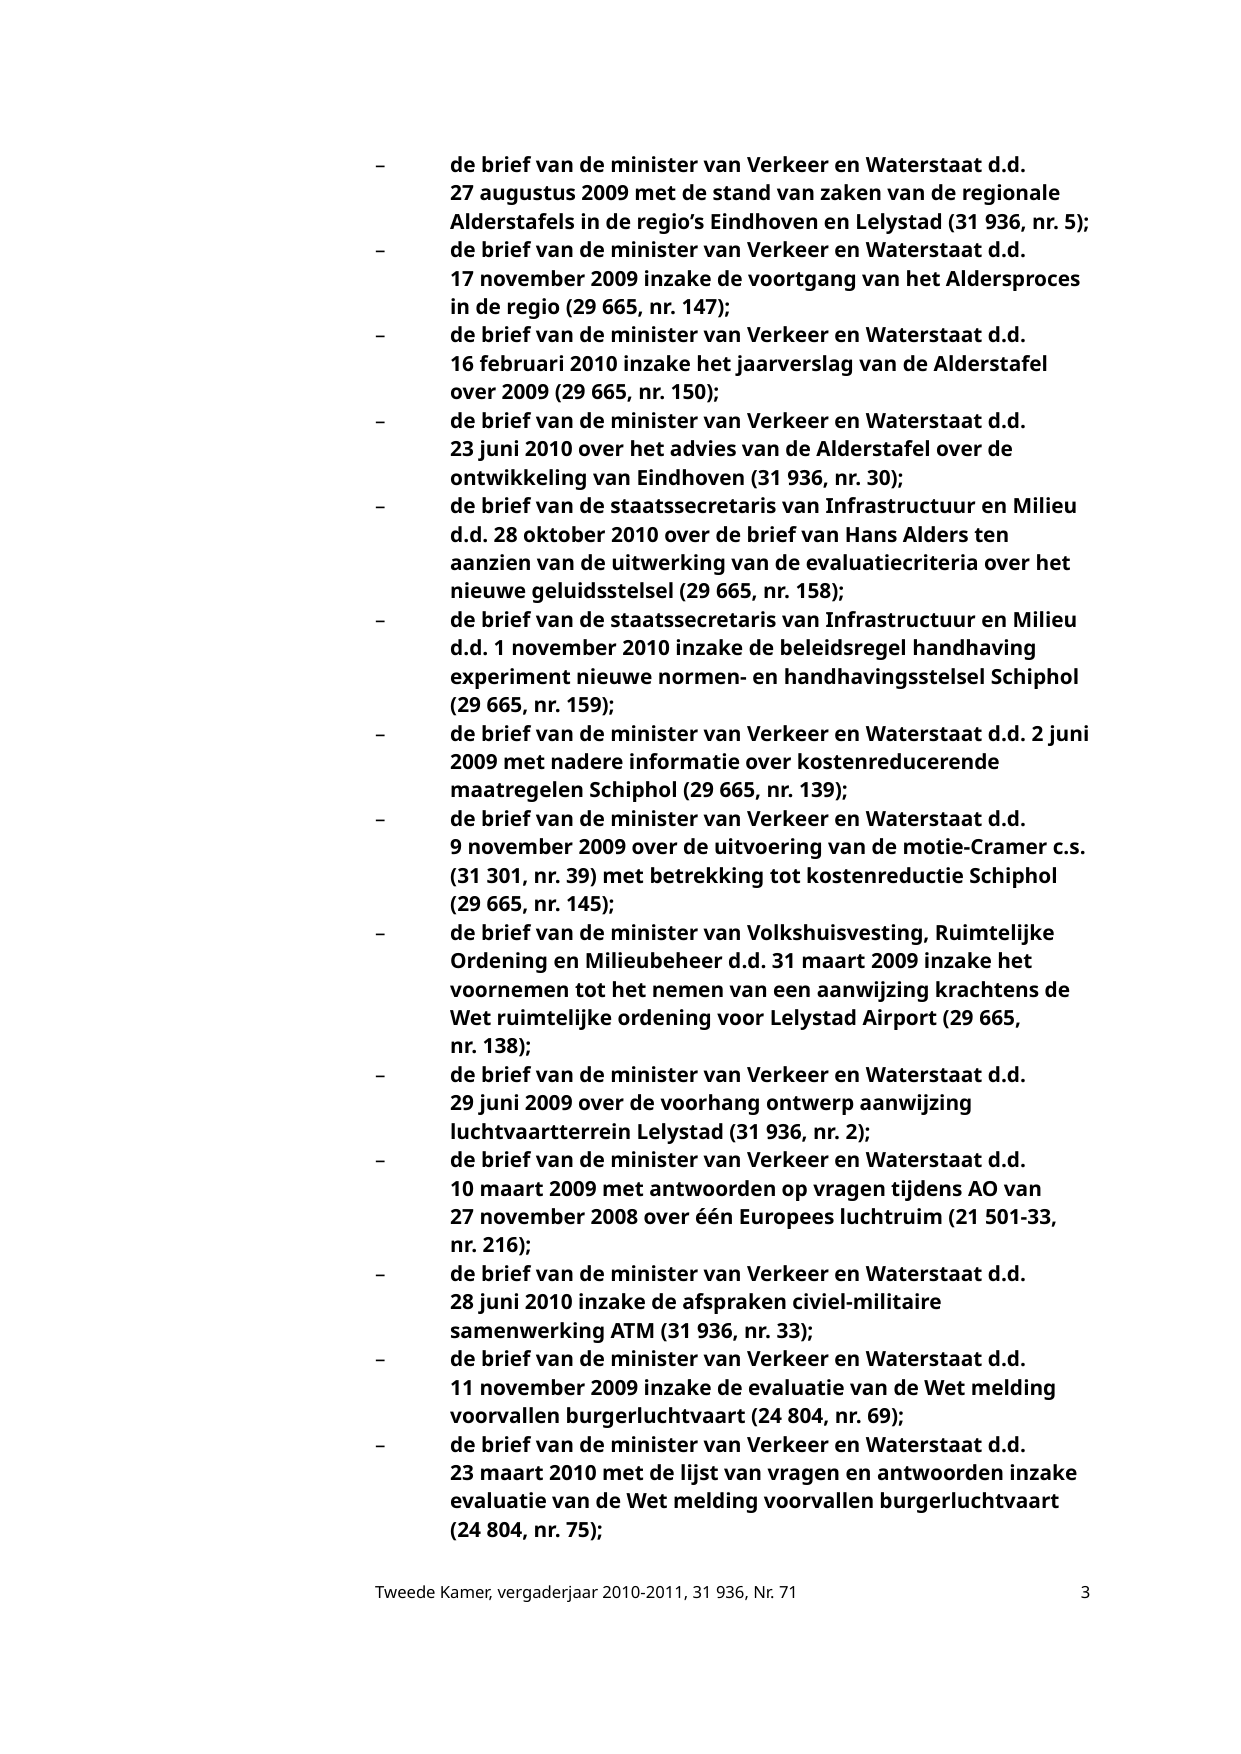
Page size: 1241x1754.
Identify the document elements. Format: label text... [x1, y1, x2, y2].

list de brief van de minister van Verkeer en Waterstaat d.d. 11 november 2009 inzake de evaluatie van de Wet melding voorvallen burgerluchtvaart (24 804, nr. 69); [375, 1344, 1090, 1430]
list de brief van de minister van Verkeer en Waterstaat d.d. 23 maart 2010 met de lijst van vragen en antwoorden inzake evaluatie van de Wet melding voorvallen burgerluchtvaart (24 804, nr. 75); [375, 1430, 1090, 1543]
list de brief van de minister van Verkeer en Waterstaat d.d. 29 juni 2009 over de voorhang ontwerp aanwijzing luchtvaartterrein Lelystad (31 936, nr. 2); [375, 1060, 1090, 1145]
list de brief van de staatssecretaris van Infrastructuur en Milieu d.d. 28 oktober 2010 over de brief van Hans Alders ten aanzien van de uitwerking van de evaluatiecriteria over het nieuwe geluidsstelsel (29 665, nr. 158); [375, 491, 1090, 605]
list de brief van de minister van Verkeer en Waterstaat d.d. 28 juni 2010 inzake de afspraken civiel-militaire samenwerking ATM (31 936, nr. 33); [375, 1259, 1090, 1344]
list de brief van de minister van Verkeer en Waterstaat d.d. 10 maart 2009 met antwoorden op vragen tijdens AO van 27 november 2008 over één Europees luchtruim (21 501-33, nr. 216); [375, 1145, 1090, 1259]
list de brief van de staatssecretaris van Infrastructuur en Milieu d.d. 1 november 2010 inzake de beleidsregel handhaving experiment nieuwe normen- en handhavingsstelsel Schiphol (29 665, nr. 159); [375, 605, 1090, 719]
list de brief van de minister van Verkeer en Waterstaat d.d. 23 juni 2010 over het advies van de Alderstafel over de ontwikkeling van Eindhoven (31 936, nr. 30); [375, 406, 1090, 491]
list de brief van de minister van Verkeer en Waterstaat d.d. 2 juni 2009 met nadere informatie over kostenreducerende maatregelen Schiphol (29 665, nr. 139); [375, 719, 1090, 804]
list de brief van de minister van Verkeer en Waterstaat d.d. 27 augustus 2009 met de stand van zaken van de regionale Alderstafels in de regio’s Eindhoven en Lelystad (31 936, nr. 5); [375, 150, 1090, 235]
list de brief van de minister van Verkeer en Waterstaat d.d. 16 februari 2010 inzake het jaarverslag van de Alderstafel over 2009 (29 665, nr. 150); [375, 321, 1090, 406]
list de brief van de minister van Verkeer en Waterstaat d.d. 9 november 2009 over de uitvoering van de motie-Cramer c.s. (31 301, nr. 39) met betrekking tot kostenreductie Schiphol (29 665, nr. 145); [375, 804, 1090, 918]
list de brief van de minister van Verkeer en Waterstaat d.d. 17 november 2009 inzake de voortgang van het Aldersproces in de regio (29 665, nr. 147); [375, 235, 1090, 321]
list de brief van de minister van Volkshuisvesting, Ruimtelijke Ordening en Milieubeheer d.d. 31 maart 2009 inzake het voornemen tot het nemen van een aanwijzing krachtens de Wet ruimtelijke ordening voor Lelystad Airport (29 665, nr. 138); [375, 918, 1090, 1060]
